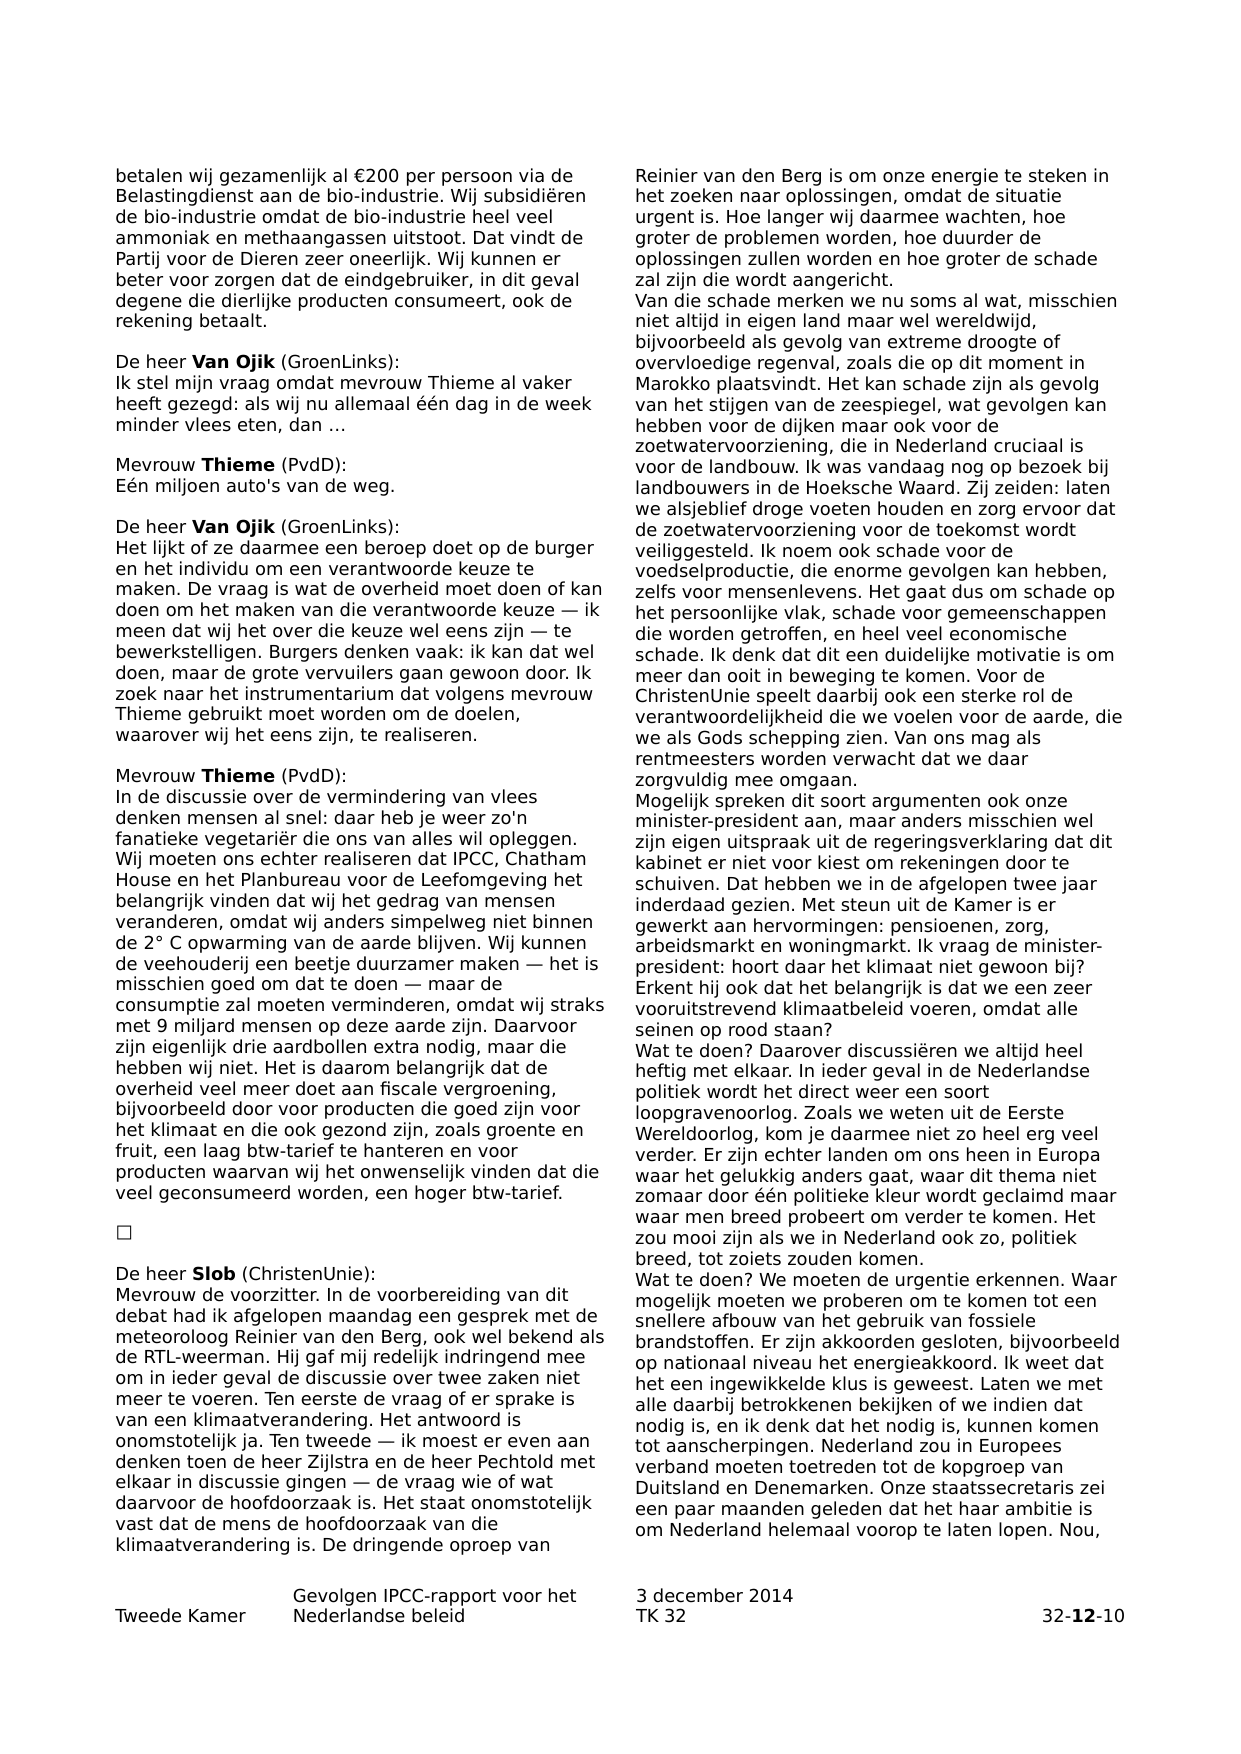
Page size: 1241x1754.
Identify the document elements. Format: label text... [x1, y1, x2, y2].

text De heer Van Ojik (GroenLinks): [115, 517, 605, 537]
text Reinier van den Berg is om onze energie te steken in het zoeken naar oplossingen, omdat de situatie urgent is. Hoe langer wij daarmee wachten, hoe groter de problemen worden, hoe duurder de oplossingen zullen worden en hoe groter de schade zal zijn die wordt aangericht. [635, 165, 1125, 290]
text In de discussie over de vermindering van vlees denken mensen al snel: daar heb je weer zo'n fanatieke vegetariër die ons van alles wil opleggen. Wij moeten ons echter realiseren dat IPCC, Chatham House en het Planbureau voor de Leefomgeving het belangrijk vinden dat wij het gedrag van mensen veranderen, omdat wij anders simpelweg niet binnen de 2° C opwarming van de aarde blijven. Wij kunnen de veehouderij een beetje duurzamer maken — het is misschien goed om dat te doen — maar de consumptie zal moeten verminderen, omdat wij straks met 9 miljard mensen op deze aarde zijn. Daarvoor zijn eigenlijk drie aardbollen extra nodig, maar die hebben wij niet. Het is daarom belangrijk dat de overheid veel meer doet aan fiscale vergroening, bijvoorbeeld door voor producten die goed zijn voor het klimaat en die ook gezond zijn, zoals groente en fruit, een laag btw-tarief te hanteren en voor producten waarvan wij het onwenselijk vinden dat die veel geconsumeerd worden, een hoger btw-tarief. [115, 787, 605, 1203]
text Mogelijk spreken dit soort argumenten ook onze minister-president aan, maar anders misschien wel zijn eigen uitspraak uit de regeringsverklaring dat dit kabinet er niet voor kiest om rekeningen door te schuiven. Dat hebben we in de afgelopen twee jaar inderdaad gezien. Met steun uit de Kamer is er gewerkt aan hervormingen: pensioenen, zorg, arbeidsmarkt en woningmarkt. Ik vraag de minister-president: hoort daar het klimaat niet gewoon bij? Erkent hij ook dat het belangrijk is dat we een zeer vooruitstrevend klimaatbeleid voeren, omdat alle seinen op rood staan? [635, 790, 1125, 1040]
text Ik stel mijn vraag omdat mevrouw Thieme al vaker heeft gezegd: als wij nu allemaal één dag in de week minder vlees eten, dan … [115, 373, 605, 435]
text ⬜ [115, 1223, 605, 1244]
text Mevrouw Thieme (PvdD): [115, 766, 605, 787]
text Van die schade merken we nu soms al wat, misschien niet altijd in eigen land maar wel wereldwijd, bijvoorbeeld als gevolg van extreme droogte of overvloedige regenval, zoals die op dit moment in Marokko plaatsvindt. Het kan schade zijn als gevolg van het stijgen van de zeespiegel, wat gevolgen kan hebben voor de dijken maar ook voor de zoetwatervoorziening, die in Nederland cruciaal is voor de landbouw. Ik was vandaag nog op bezoek bij landbouwers in de Hoeksche Waard. Zij zeiden: laten we alsjeblief droge voeten houden en zorg ervoor dat de zoetwatervoorziening voor de toekomst wordt veiliggesteld. Ik noem ook schade voor de voedselproductie, die enorme gevolgen kan hebben, zelfs voor mensenlevens. Het gaat dus om schade op het persoonlijke vlak, schade voor gemeenschappen die worden getroffen, en heel veel economische schade. Ik denk dat dit een duidelijke motivatie is om meer dan ooit in beweging te komen. Voor de ChristenUnie speelt daarbij ook een sterke rol de verantwoordelijkheid die we voelen voor de aarde, die we als Gods schepping zien. Van ons mag als rentmeesters worden verwacht dat we daar zorgvuldig mee omgaan. [635, 290, 1125, 790]
text betalen wij gezamenlijk al €200 per persoon via de Belastingdienst aan de bio-industrie. Wij subsidiëren de bio-industrie omdat de bio-industrie heel veel ammoniak en methaangassen uitstoot. Dat vindt de Partij voor de Dieren zeer oneerlijk. Wij kunnen er beter voor zorgen dat de eindgebruiker, in dit geval degene die dierlijke producten consumeert, ook de rekening betaalt. [115, 165, 605, 332]
text Het lijkt of ze daarmee een beroep doet op de burger en het individu om een verantwoorde keuze te maken. De vraag is wat de overheid moet doen of kan doen om het maken van die verantwoorde keuze — ik meen dat wij het over die keuze wel eens zijn — te bewerkstelligen. Burgers denken vaak: ik kan dat wel doen, maar de grote vervuilers gaan gewoon door. Ik zoek naar het instrumentarium dat volgens mevrouw Thieme gebruikt moet worden om de doelen, waarover wij het eens zijn, te realiseren. [115, 537, 605, 746]
text Wat te doen? We moeten de urgentie erkennen. Waar mogelijk moeten we proberen om te komen tot een snellere afbouw van het gebruik van fossiele brandstoffen. Er zijn akkoorden gesloten, bijvoorbeeld op nationaal niveau het energieakkoord. Ik weet dat het een ingewikkelde klus is geweest. Laten we met alle daarbij betrokkenen bekijken of we indien dat nodig is, en ik denk dat het nodig is, kunnen komen tot aanscherpingen. Nederland zou in Europees verband moeten toetreden tot de kopgroep van Duitsland en Denemarken. Onze staatssecretaris zei een paar maanden geleden dat het haar ambitie is om Nederland helemaal voorop te laten lopen. Nou, [635, 1269, 1125, 1540]
text Mevrouw Thieme (PvdD): [115, 455, 605, 476]
text Wat te doen? Daarover discussiëren we altijd heel heftig met elkaar. In ieder geval in de Nederlandse politiek wordt het direct weer een soort loopgravenoorlog. Zoals we weten uit de Eerste Wereldoorlog, kom je daarmee niet zo heel erg veel verder. Er zijn echter landen om ons heen in Europa waar het gelukkig anders gaat, waar dit thema niet zomaar door één politieke kleur wordt geclaimd maar waar men breed probeert om verder te komen. Het zou mooi zijn als we in Nederland ook zo, politiek breed, tot zoiets zouden komen. [635, 1040, 1125, 1269]
text Mevrouw de voorzitter. In de voorbereiding van dit debat had ik afgelopen maandag een gesprek met de meteoroloog Reinier van den Berg, ook wel bekend als de RTL-weerman. Hij gaf mij redelijk indringend mee om in ieder geval de discussie over twee zaken niet meer te voeren. Ten eerste de vraag of er sprake is van een klimaatverandering. Het antwoord is onomstotelijk ja. Ten tweede — ik moest er even aan denken toen de heer Zijlstra en de heer Pechtold met elkaar in discussie gingen — de vraag wie of wat daarvoor de hoofdoorzaak is. Het staat onomstotelijk vast dat de mens de hoofdoorzaak van die klimaatverandering is. De dringende oproep van [115, 1285, 605, 1556]
text De heer Van Ojik (GroenLinks): [115, 352, 605, 373]
text Eén miljoen auto's van de weg. [115, 476, 605, 497]
text De heer Slob (ChristenUnie): [115, 1264, 605, 1285]
